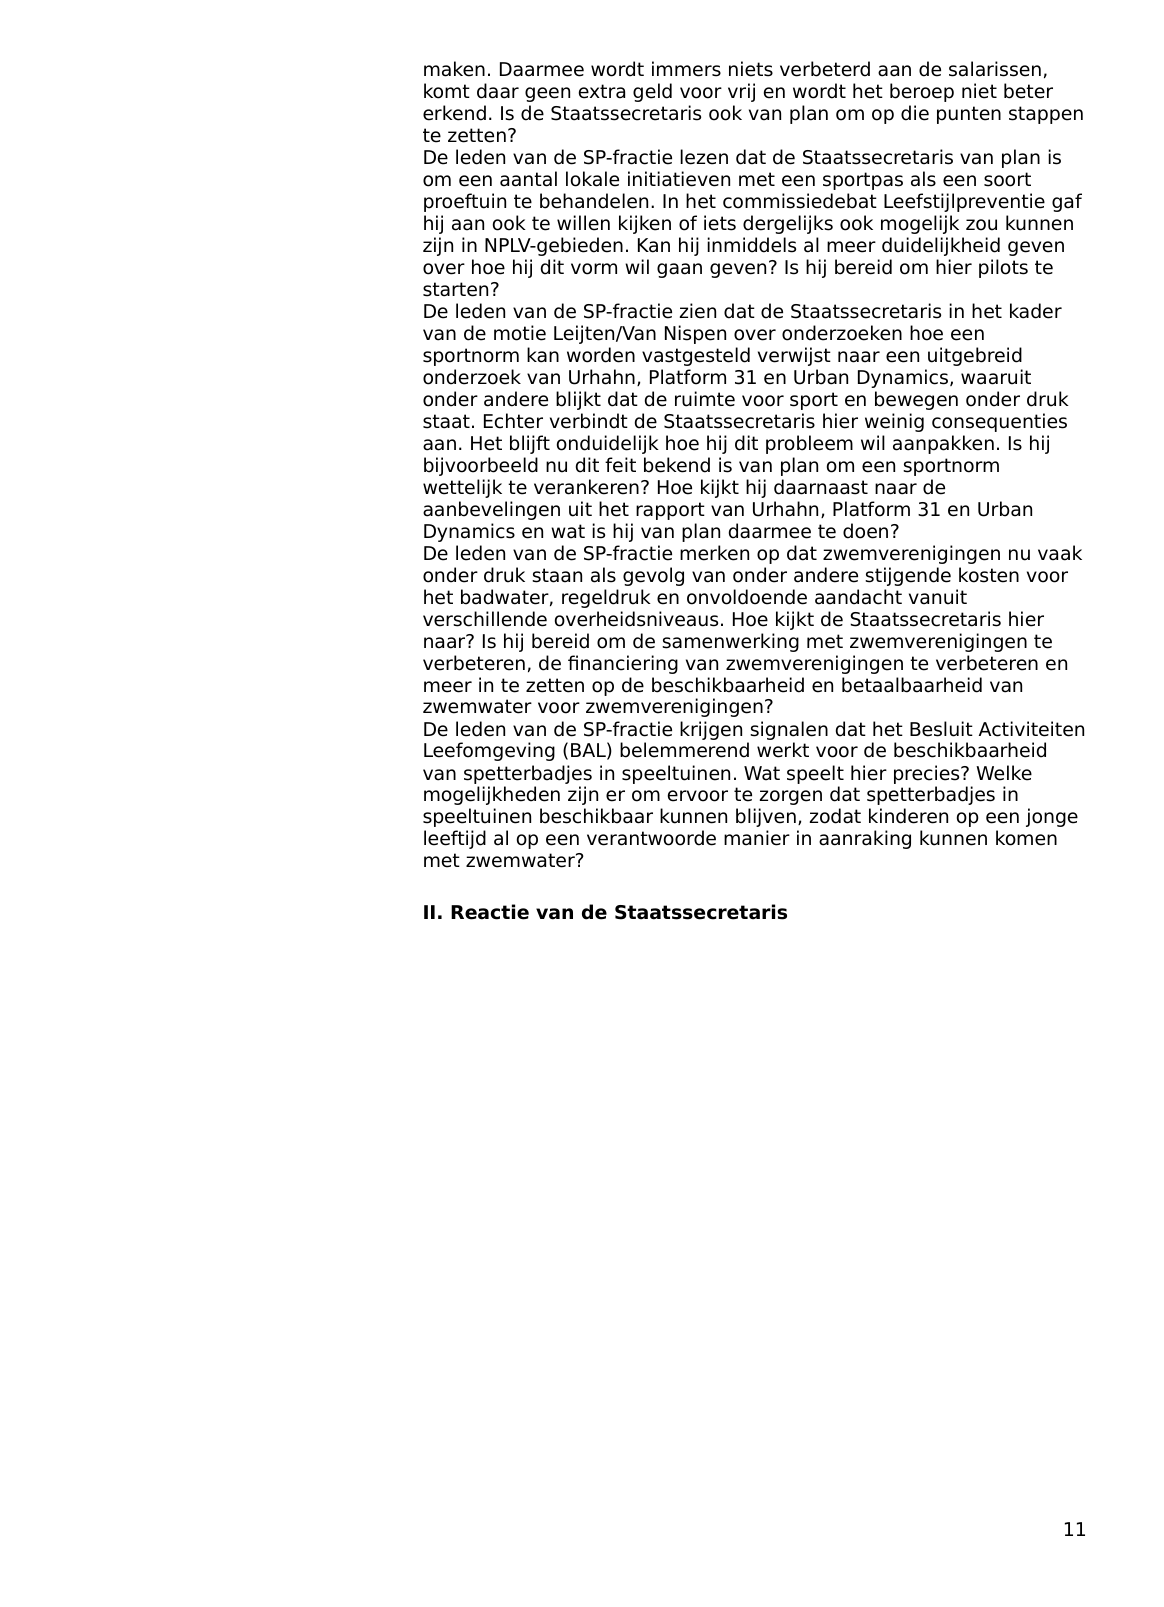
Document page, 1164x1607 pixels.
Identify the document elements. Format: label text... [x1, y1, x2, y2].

text De leden van de SP-fractie zien dat de Staatssecretaris in het kader van de motie Leijten/Van Nispen over onderzoeken hoe een sportnorm kan worden vastgesteld verwijst naar een uitgebreid onderzoek van Urhahn, Platform 31 en Urban Dynamics, waaruit onder andere blijkt dat de ruimte voor sport en bewegen onder druk staat. Echter verbindt de Staatssecretaris hier weinig consequenties aan. Het blijft onduidelijk hoe hij dit probleem wil aanpakken. Is hij bijvoorbeeld nu dit feit bekend is van plan om een sportnorm wettelijk te verankeren? Hoe kijkt hij daarnaast naar de aanbevelingen uit het rapport van Urhahn, Platform 31 en Urban Dynamics en wat is hij van plan daarmee te doen? [422, 301, 1087, 543]
text maken. Daarmee wordt immers niets verbeterd aan de salarissen, komt daar geen extra geld voor vrij en wordt het beroep niet beter erkend. Is de Staatssecretaris ook van plan om op die punten stappen te zetten? [422, 59, 1087, 147]
text De leden van de SP-fractie merken op dat zwemverenigingen nu vaak onder druk staan als gevolg van onder andere stijgende kosten voor het badwater, regeldruk en onvoldoende aandacht vanuit verschillende overheidsniveaus. Hoe kijkt de Staatssecretaris hier naar? Is hij bereid om de samenwerking met zwemverenigingen te verbeteren, de financiering van zwemverenigingen te verbeteren en meer in te zetten op de beschikbaarheid en betaalbaarheid van zwemwater voor zwemverenigingen? [422, 543, 1087, 718]
text De leden van de SP-fractie krijgen signalen dat het Besluit Activiteiten Leefomgeving (BAL) belemmerend werkt voor de beschikbaarheid van spetterbadjes in speeltuinen. Wat speelt hier precies? Welke mogelijkheden zijn er om ervoor te zorgen dat spetterbadjes in speeltuinen beschikbaar kunnen blijven, zodat kinderen op een jonge leeftijd al op een verantwoorde manier in aanraking kunnen komen met zwemwater? [422, 718, 1087, 872]
subtitle II. Reactie van de Staatssecretaris [422, 902, 1087, 924]
text De leden van de SP-fractie lezen dat de Staatssecretaris van plan is om een aantal lokale initiatieven met een sportpas als een soort proeftuin te behandelen. In het commissiedebat Leefstijlpreventie gaf hij aan ook te willen kijken of iets dergelijks ook mogelijk zou kunnen zijn in NPLV-gebieden. Kan hij inmiddels al meer duidelijkheid geven over hoe hij dit vorm wil gaan geven? Is hij bereid om hier pilots te starten? [422, 147, 1087, 301]
